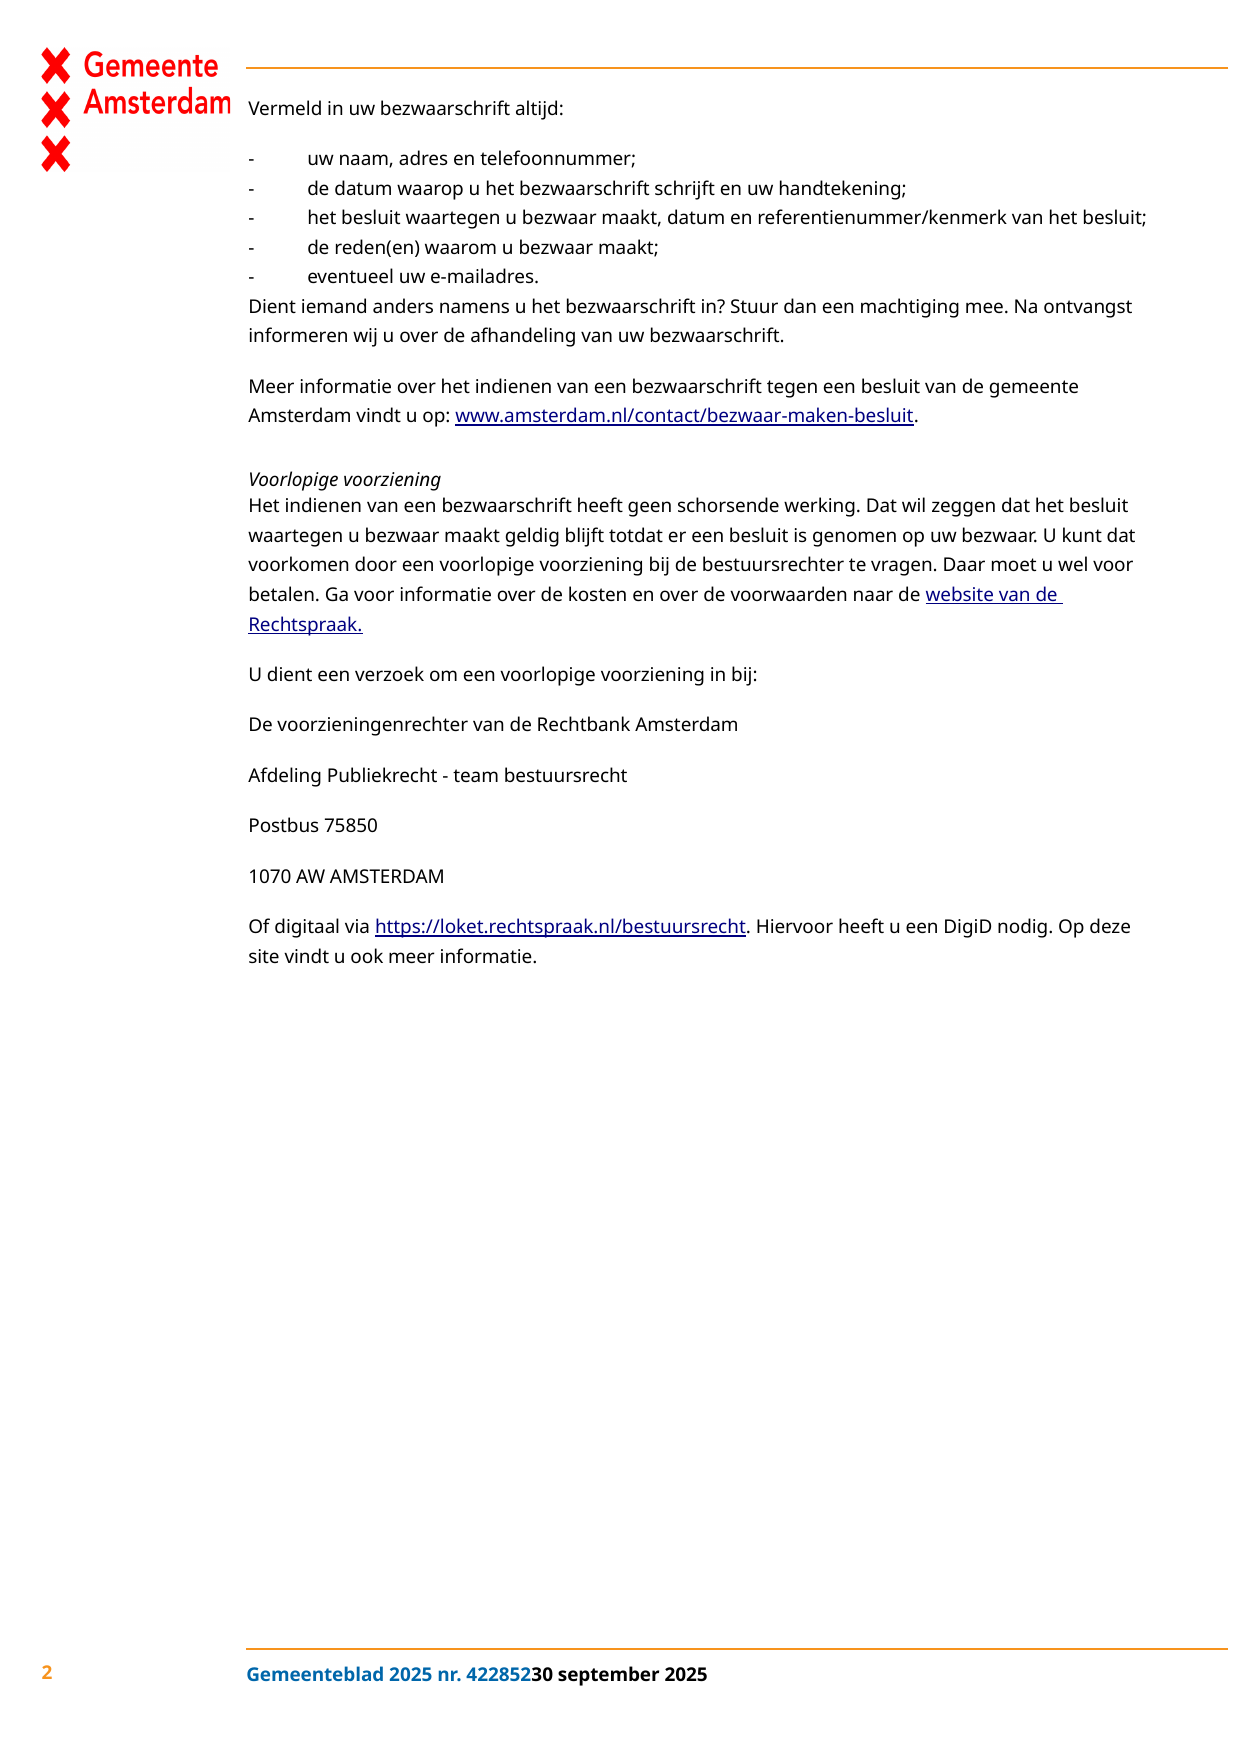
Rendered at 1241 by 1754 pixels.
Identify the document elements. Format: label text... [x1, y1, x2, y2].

list de datum waarop u het bezwaarschrift schrijft en uw handtekening; [248, 175, 1152, 201]
text Of digitaal via https://loket.rechtspraak.nl/bestuursrecht. Hiervoor heeft u een DigiD nodig. Op deze site vindt u ook meer informatie. [248, 913, 1152, 968]
text Afdeling Publiekrecht - team bestuursrecht [248, 762, 1152, 788]
list de reden(en) waarom u bezwaar maakt; [248, 234, 1152, 260]
text Voorlopige voorziening [248, 467, 1152, 492]
text De voorzieningenrechter van de Rechtbank Amsterdam [248, 712, 1152, 737]
text Het indienen van een bezwaarschrift heeft geen schorsende werking. Dat wil zeggen dat het besluit waartegen u bezwaar maakt geldig blijft totdat er een besluit is genomen op uw bezwaar. U kunt dat voorkomen door een voorlopige voorziening bij de bestuursrechter te vragen. Daar moet u wel voor betalen. Ga voor informatie over de kosten en over de voorwaarden naar de website van de Rechtspraak. [248, 492, 1152, 636]
picture [41, 47, 231, 172]
text Postbus 75850 [248, 812, 1152, 838]
list het besluit waartegen u bezwaar maakt, datum en referentienummer/kenmerk van het besluit; [248, 204, 1152, 230]
text 1070 AW AMSTERDAM [248, 863, 1152, 888]
text Dient iemand anders namens u het bezwaarschrift in? Stuur dan een machtiging mee. Na ontvangst informeren wij u over de afhandeling van uw bezwaarschrift. [248, 293, 1152, 348]
text Meer informatie over het indienen van een bezwaarschrift tegen een besluit van de gemeente Amsterdam vindt u op: www.amsterdam.nl/contact/bezwaar-maken-besluit. [248, 373, 1152, 428]
list eventueel uw e-mailadres. [248, 263, 1152, 289]
text Vermeld in uw bezwaarschrift altijd: [248, 95, 1152, 121]
list uw naam, adres en telefoonnummer; [248, 145, 1152, 171]
text U dient een verzoek om een voorlopige voorziening in bij: [248, 661, 1152, 687]
